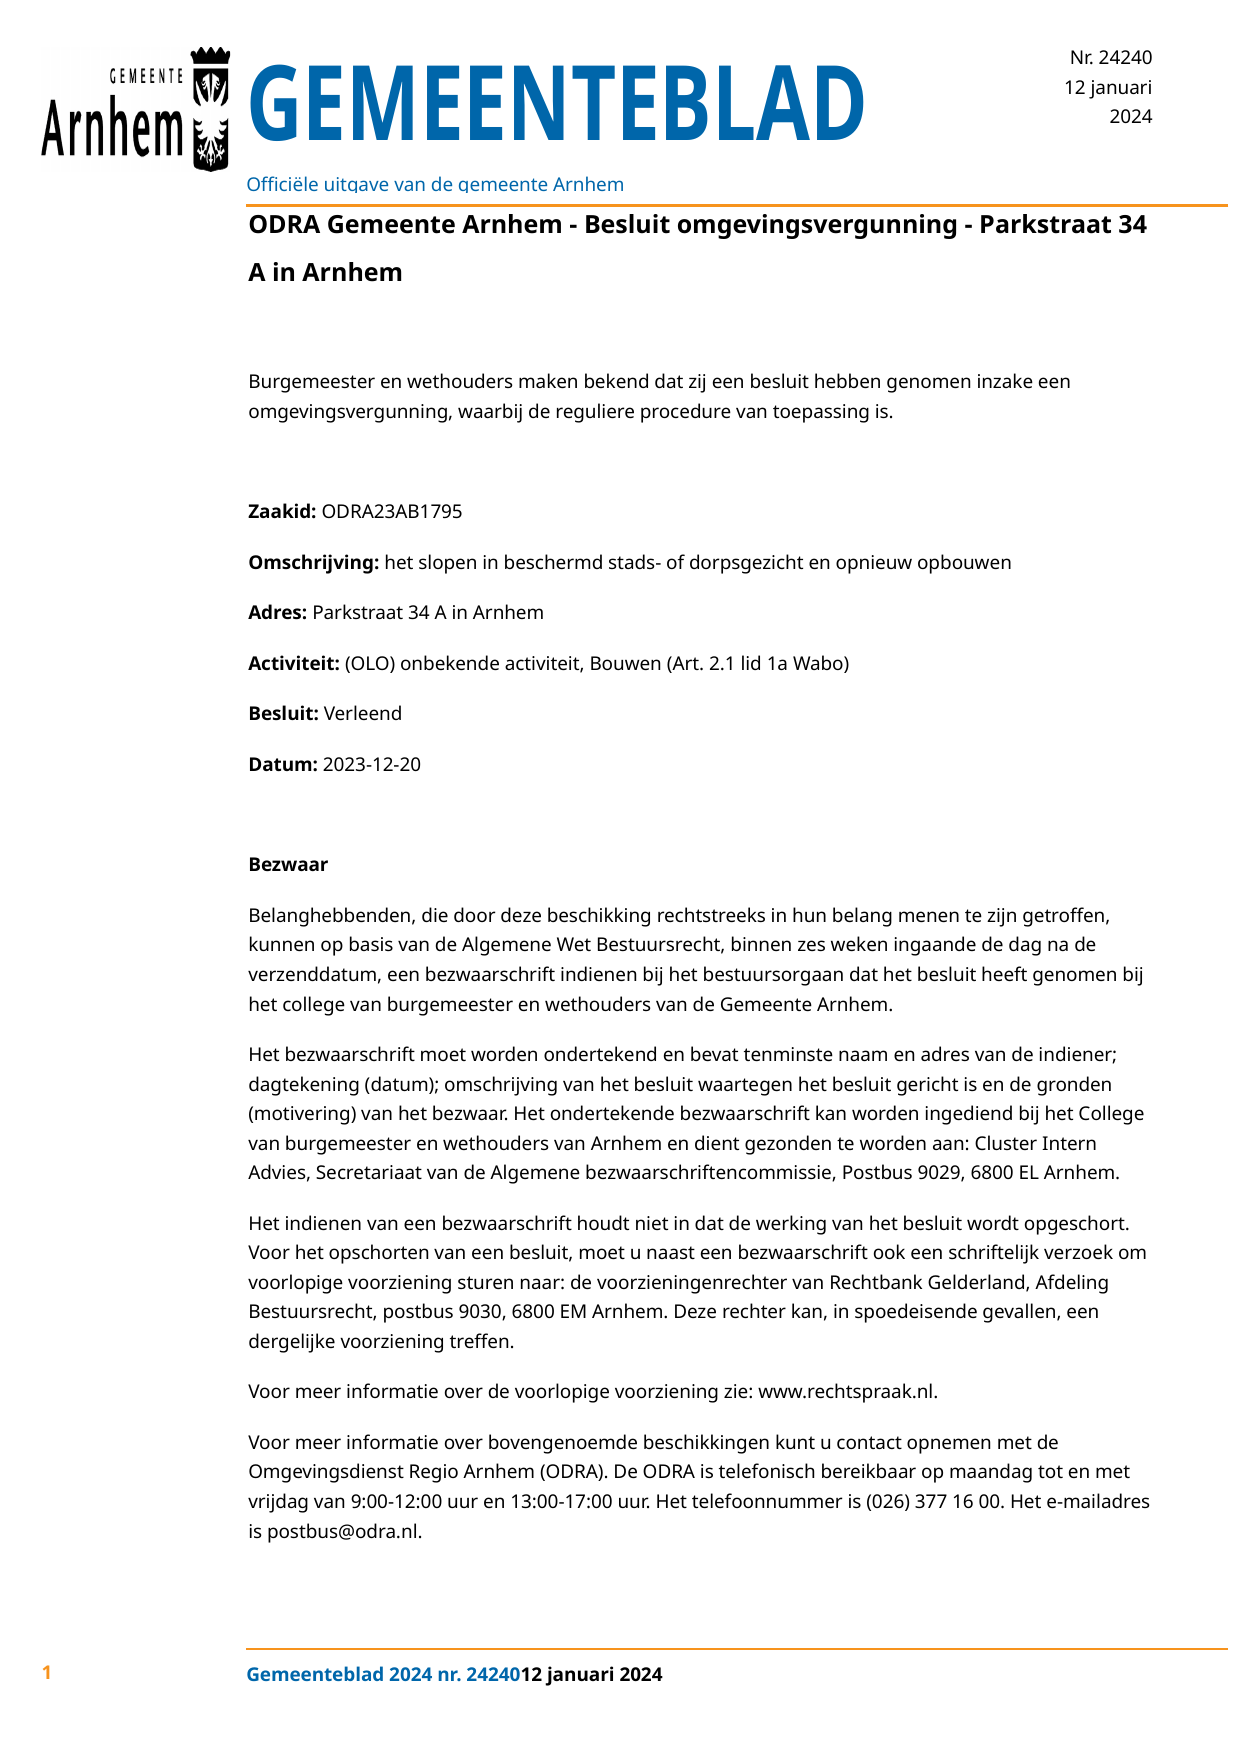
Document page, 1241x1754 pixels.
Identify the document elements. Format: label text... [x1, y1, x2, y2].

text Het bezwaarschrift moet worden ondertekend en bevat tenminste naam en adres van de indiener; dagtekening (datum); omschrijving van het besluit waartegen het besluit gericht is en de gronden (motivering) van het bezwaar. Het ondertekende bezwaarschrift kan worden ingediend bij het College van burgemeester en wethouders van Arnhem en dient gezonden te worden aan: Cluster Intern Advies, Secretariaat van de Algemene bezwaarschriftencommissie, Postbus 9029, 6800 EL Arnhem. [248, 1041, 1152, 1185]
text Adres: Parkstraat 34 A in Arnhem [248, 599, 1152, 625]
picture [41, 47, 231, 172]
text ODRA Gemeente Arnhem - Besluit omgevingsvergunning - Parkstraat 34 A in Arnhem [248, 207, 1152, 288]
text Belanghebbenden, die door deze beschikking rechtstreeks in hun belang menen te zijn getroffen, kunnen op basis van de Algemene Wet Bestuursrecht, binnen zes weken ingaande de dag na de verzenddatum, een bezwaarschrift indienen bij het bestuursorgaan dat het besluit heeft genomen bij het college van burgemeester en wethouders van de Gemeente Arnhem. [248, 902, 1152, 1017]
text Voor meer informatie over bovengenoemde beschikkingen kunt u contact opnemen met de Omgevingsdienst Regio Arnhem (ODRA). De ODRA is telefonisch bereikbaar op maandag tot en met vrijdag van 9:00-12:00 uur en 13:00-17:00 uur. Het telefoonnummer is (026) 377 16 00. Het e-mailadres is postbus@odra.nl. [248, 1429, 1152, 1544]
text Voor meer informatie over de voorlopige voorziening zie: www.rechtspraak.nl. [248, 1379, 1152, 1404]
text Zaakid: ODRA23AB1795 [248, 499, 1152, 524]
text Bezwaar [248, 852, 1152, 877]
text Datum: 2023-12-20 [248, 751, 1152, 777]
text Het indienen van een bezwaarschrift houdt niet in dat de werking van het besluit wordt opgeschort. Voor het opschorten van een besluit, moet u naast een bezwaarschrift ook een schriftelijk verzoek om voorlopige voorziening sturen naar: de voorzieningenrechter van Rechtbank Gelderland, Afdeling Bestuursrecht, postbus 9030, 6800 EM Arnhem. Deze rechter kan, in spoedeisende gevallen, een dergelijke voorziening treffen. [248, 1210, 1152, 1354]
text Besluit: Verleend [248, 700, 1152, 726]
text Omschrijving: het slopen in beschermd stads- of dorpsgezicht en opnieuw opbouwen [248, 549, 1152, 575]
text Burgemeester en wethouders maken bekend dat zij een besluit hebben genomen inzake een omgevingsvergunning, waarbij de reguliere procedure van toepassing is. [248, 368, 1152, 424]
text Activiteit: (OLO) onbekende activiteit, Bouwen (Art. 2.1 lid 1a Wabo) [248, 650, 1152, 676]
